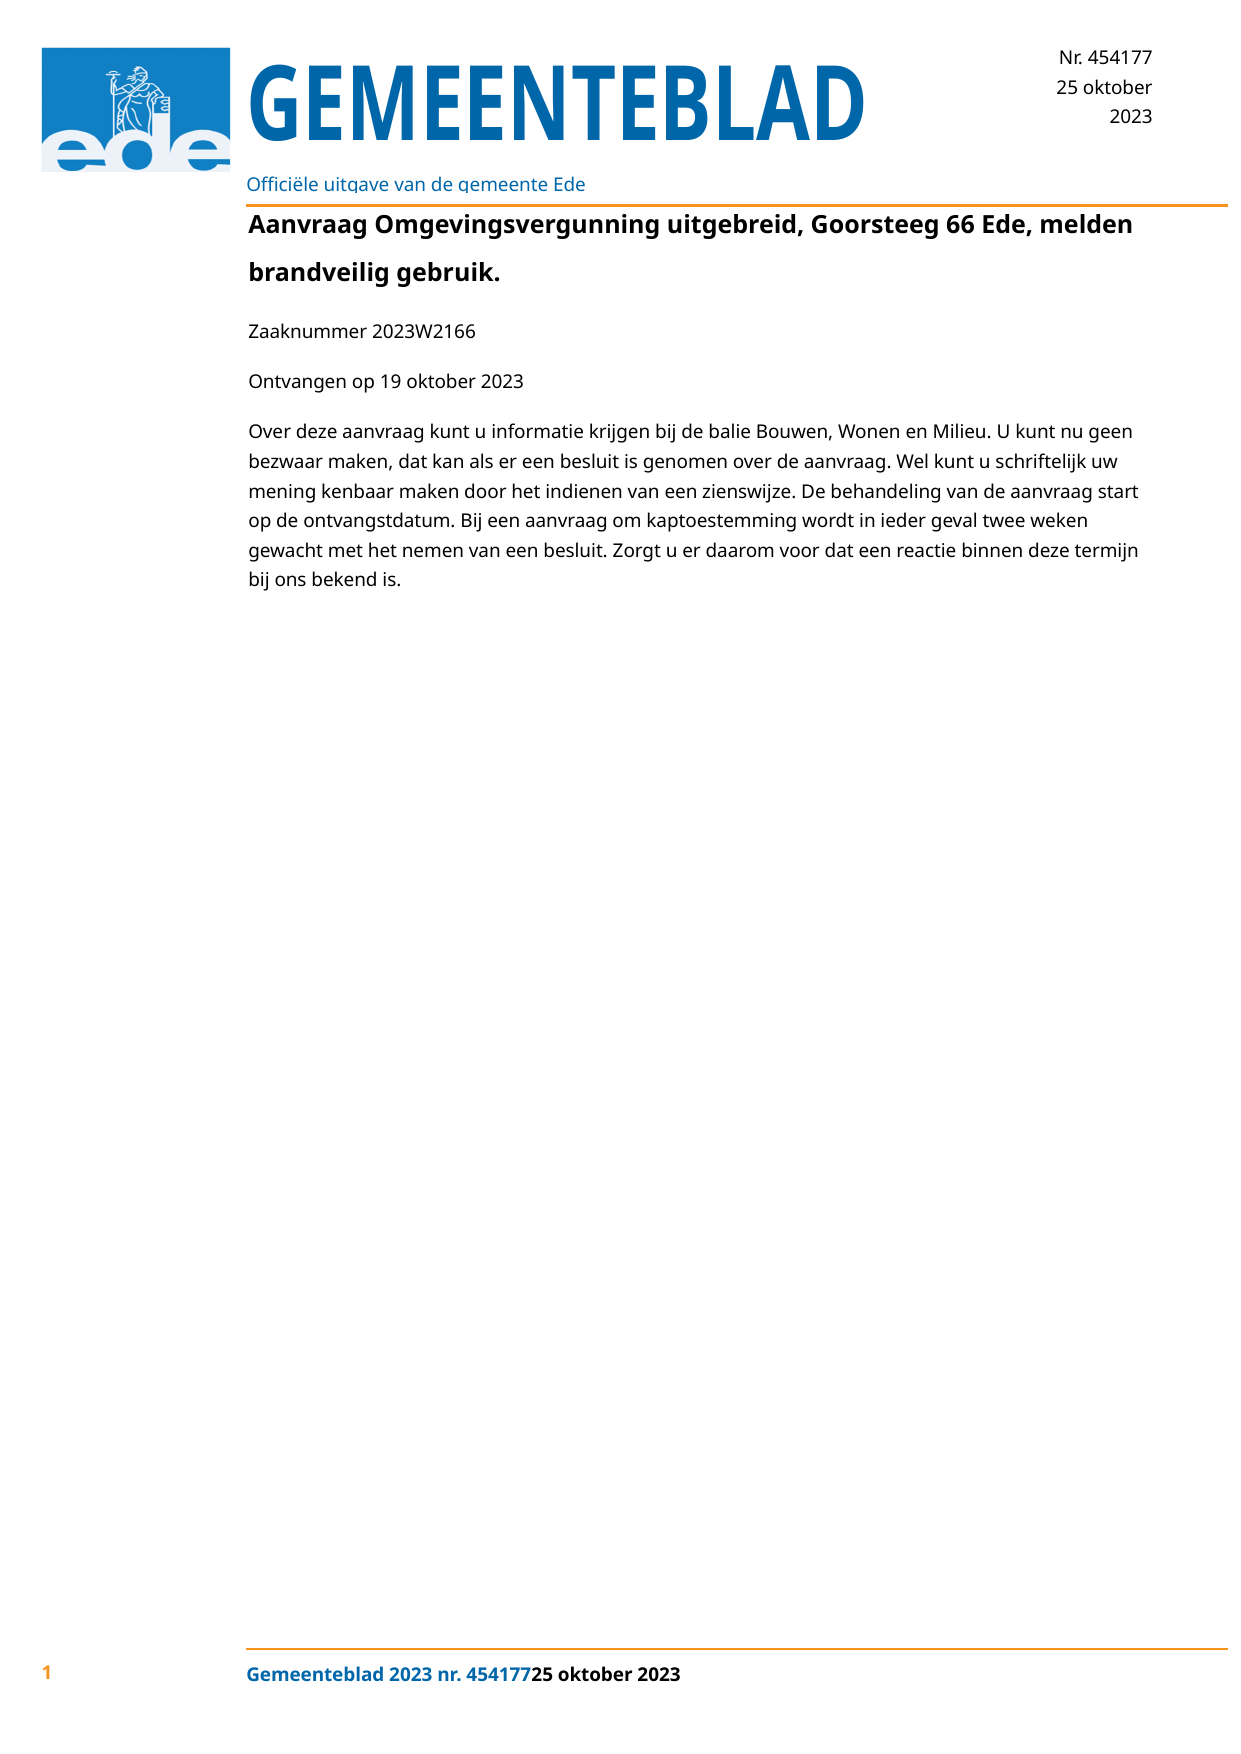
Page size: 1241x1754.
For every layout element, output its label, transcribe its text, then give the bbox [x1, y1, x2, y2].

text Zaaknummer 2023W2166 [248, 318, 1152, 344]
text Ontvangen op 19 oktober 2023 [248, 368, 1152, 394]
text Over deze aanvraag kunt u informatie krijgen bij de balie Bouwen, Wonen en Milieu. U kunt nu geen bezwaar maken, dat kan als er een besluit is genomen over de aanvraag. Wel kunt u schriftelijk uw mening kenbaar maken door het indienen van een zienswijze. De behandeling van de aanvraag start op de ontvangstdatum. Bij een aanvraag om kaptoestemming wordt in ieder geval twee weken gewacht met het nemen van een besluit. Zorgt u er daarom voor dat een reactie binnen deze termijn bij ons bekend is. [248, 419, 1152, 592]
text Aanvraag Omgevingsvergunning uitgebreid, Goorsteeg 66 Ede, melden brandveilig gebruik. [248, 207, 1152, 288]
picture [41, 47, 231, 172]
